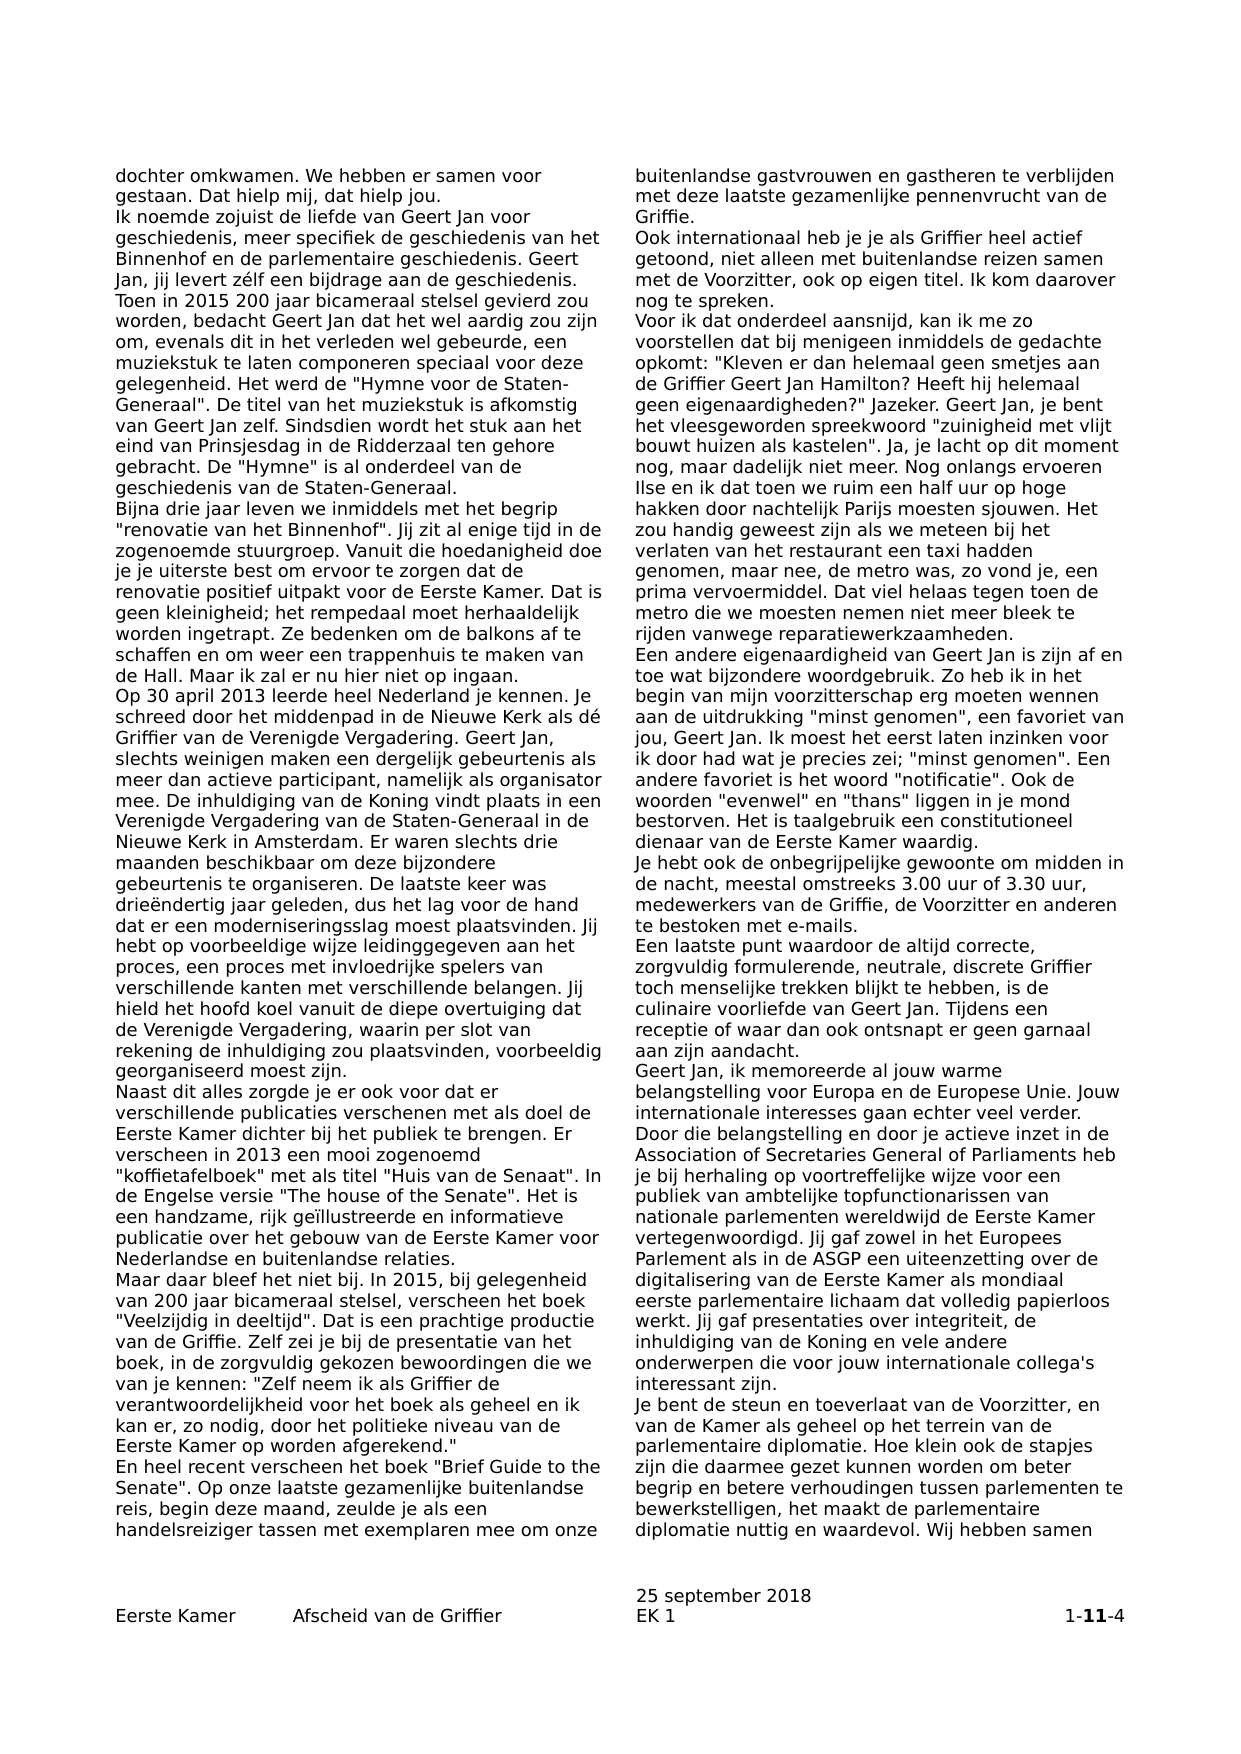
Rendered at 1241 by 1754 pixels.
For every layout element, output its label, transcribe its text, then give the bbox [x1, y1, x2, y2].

text buitenlandse gastvrouwen en gastheren te verblijden met deze laatste gezamenlijke pennenvrucht van de Griffie. [635, 165, 1125, 228]
text Een laatste punt waardoor de altijd correcte, zorgvuldig formulerende, neutrale, discrete Griffier toch menselijke trekken blijkt te hebben, is de culinaire voorliefde van Geert Jan. Tijdens een receptie of waar dan ook ontsnapt er geen garnaal aan zijn aandacht. [635, 936, 1125, 1061]
text Naast dit alles zorgde je er ook voor dat er verschillende publicaties verschenen met als doel de Eerste Kamer dichter bij het publiek te brengen. Er verscheen in 2013 een mooi zogenoemd "koffietafelboek" met als titel "Huis van de Senaat". In de Engelse versie "The house of the Senate". Het is een handzame, rijk geïllustreerde en informatieve publicatie over het gebouw van de Eerste Kamer voor Nederlandse en buitenlandse relaties. [115, 1082, 605, 1269]
text Geert Jan, ik memoreerde al jouw warme belangstelling voor Europa en de Europese Unie. Jouw internationale interesses gaan echter veel verder. Door die belangstelling en door je actieve inzet in de Association of Secretaries General of Parliaments heb je bij herhaling op voortreffelijke wijze voor een publiek van ambtelijke topfunctionarissen van nationale parlementen wereldwijd de Eerste Kamer vertegenwoordigd. Jij gaf zowel in het Europees Parlement als in de ASGP een uiteenzetting over de digitalisering van de Eerste Kamer als mondiaal eerste parlementaire lichaam dat volledig papierloos werkt. Jij gaf presentaties over integriteit, de inhuldiging van de Koning en vele andere onderwerpen die voor jouw internationale collega's interessant zijn. [635, 1061, 1125, 1394]
text Je hebt ook de onbegrijpelijke gewoonte om midden in de nacht, meestal omstreeks 3.00 uur of 3.30 uur, medewerkers van de Griffie, de Voorzitter en anderen te bestoken met e-mails. [635, 853, 1125, 936]
text Ook internationaal heb je je als Griffier heel actief getoond, niet alleen met buitenlandse reizen samen met de Voorzitter, ook op eigen titel. Ik kom daarover nog te spreken. [635, 228, 1125, 311]
text dochter omkwamen. We hebben er samen voor gestaan. Dat hielp mij, dat hielp jou. [115, 165, 605, 207]
text Een andere eigenaardigheid van Geert Jan is zijn af en toe wat bijzondere woordgebruik. Zo heb ik in het begin van mijn voorzitterschap erg moeten wennen aan de uitdrukking "minst genomen", een favoriet van jou, Geert Jan. Ik moest het eerst laten inzinken voor ik door had wat je precies zei; "minst genomen". Een andere favoriet is het woord "notificatie". Ook de woorden "evenwel" en "thans" liggen in je mond bestorven. Het is taalgebruik een constitutioneel dienaar van de Eerste Kamer waardig. [635, 644, 1125, 853]
text Ik noemde zojuist de liefde van Geert Jan voor geschiedenis, meer specifiek de geschiedenis van het Binnenhof en de parlementaire geschiedenis. Geert Jan, jij levert zélf een bijdrage aan de geschiedenis. Toen in 2015 200 jaar bicameraal stelsel gevierd zou worden, bedacht Geert Jan dat het wel aardig zou zijn om, evenals dit in het verleden wel gebeurde, een muziekstuk te laten componeren speciaal voor deze gelegenheid. Het werd de "Hymne voor de Staten-Generaal". De titel van het muziekstuk is afkomstig van Geert Jan zelf. Sindsdien wordt het stuk aan het eind van Prinsjesdag in de Ridderzaal ten gehore gebracht. De "Hymne" is al onderdeel van de geschiedenis van de Staten-Generaal. [115, 207, 605, 499]
text En heel recent verscheen het boek "Brief Guide to the Senate". Op onze laatste gezamenlijke buitenlandse reis, begin deze maand, zeulde je als een handelsreiziger tassen met exemplaren mee om onze [115, 1457, 605, 1540]
text Bijna drie jaar leven we inmiddels met het begrip "renovatie van het Binnenhof". Jij zit al enige tijd in de zogenoemde stuurgroep. Vanuit die hoedanigheid doe je je uiterste best om ervoor te zorgen dat de renovatie positief uitpakt voor de Eerste Kamer. Dat is geen kleinigheid; het rempedaal moet herhaaldelijk worden ingetrapt. Ze bedenken om de balkons af te schaffen en om weer een trappenhuis te maken van de Hall. Maar ik zal er nu hier niet op ingaan. [115, 499, 605, 686]
text Voor ik dat onderdeel aansnijd, kan ik me zo voorstellen dat bij menigeen inmiddels de gedachte opkomt: "Kleven er dan helemaal geen smetjes aan de Griffier Geert Jan Hamilton? Heeft hij helemaal geen eigenaardigheden?" Jazeker. Geert Jan, je bent het vleesgeworden spreekwoord "zuinigheid met vlijt bouwt huizen als kastelen". Ja, je lacht op dit moment nog, maar dadelijk niet meer. Nog onlangs ervoeren Ilse en ik dat toen we ruim een half uur op hoge hakken door nachtelijk Parijs moesten sjouwen. Het zou handig geweest zijn als we meteen bij het verlaten van het restaurant een taxi hadden genomen, maar nee, de metro was, zo vond je, een prima vervoermiddel. Dat viel helaas tegen toen de metro die we moesten nemen niet meer bleek te rijden vanwege reparatiewerkzaamheden. [635, 311, 1125, 644]
text Je bent de steun en toeverlaat van de Voorzitter, en van de Kamer als geheel op het terrein van de parlementaire diplomatie. Hoe klein ook de stapjes zijn die daarmee gezet kunnen worden om beter begrip en betere verhoudingen tussen parlementen te bewerkstelligen, het maakt de parlementaire diplomatie nuttig en waardevol. Wij hebben samen [635, 1394, 1125, 1540]
text Op 30 april 2013 leerde heel Nederland je kennen. Je schreed door het middenpad in de Nieuwe Kerk als dé Griffier van de Verenigde Vergadering. Geert Jan, slechts weinigen maken een dergelijk gebeurtenis als meer dan actieve participant, namelijk als organisator mee. De inhuldiging van de Koning vindt plaats in een Verenigde Vergadering van de Staten-Generaal in de Nieuwe Kerk in Amsterdam. Er waren slechts drie maanden beschikbaar om deze bijzondere gebeurtenis te organiseren. De laatste keer was drieëndertig jaar geleden, dus het lag voor de hand dat er een moderniseringsslag moest plaatsvinden. Jij hebt op voorbeeldige wijze leidinggegeven aan het proces, een proces met invloedrijke spelers van verschillende kanten met verschillende belangen. Jij hield het hoofd koel vanuit de diepe overtuiging dat de Verenigde Vergadering, waarin per slot van rekening de inhuldiging zou plaatsvinden, voorbeeldig georganiseerd moest zijn. [115, 686, 605, 1082]
text Maar daar bleef het niet bij. In 2015, bij gelegenheid van 200 jaar bicameraal stelsel, verscheen het boek "Veelzijdig in deeltijd". Dat is een prachtige productie van de Griffie. Zelf zei je bij de presentatie van het boek, in de zorgvuldig gekozen bewoordingen die we van je kennen: "Zelf neem ik als Griffier de verantwoordelijkheid voor het boek als geheel en ik kan er, zo nodig, door het politieke niveau van de Eerste Kamer op worden afgerekend." [115, 1269, 605, 1457]
